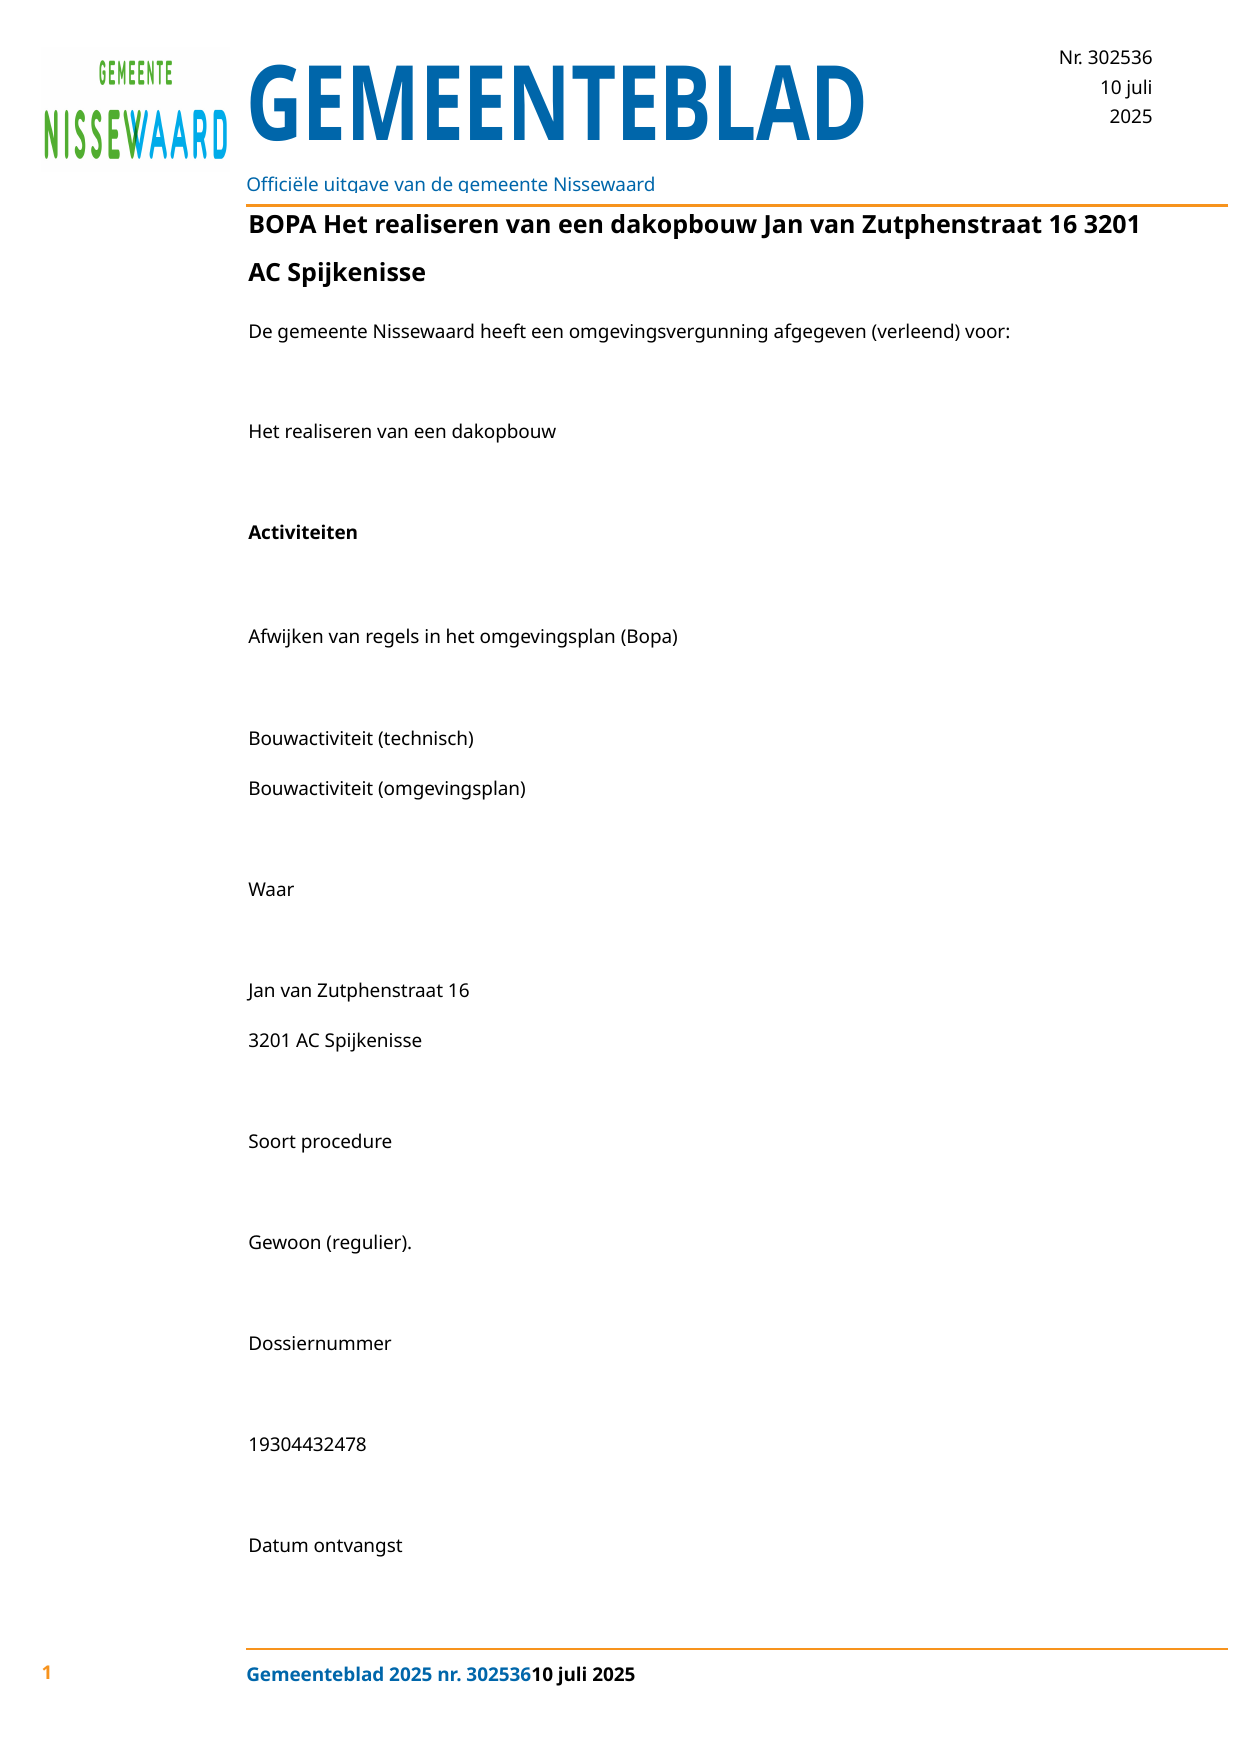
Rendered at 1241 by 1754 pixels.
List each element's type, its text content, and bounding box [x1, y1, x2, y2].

text Waar [248, 876, 1152, 902]
text Dossiernummer [248, 1330, 1152, 1356]
picture [41, 47, 231, 172]
text Het realiseren van een dakopbouw [248, 419, 1152, 444]
text Datum ontvangst [248, 1532, 1152, 1558]
text BOPA Het realiseren van een dakopbouw Jan van Zutphenstraat 16 3201 AC Spijkenisse [248, 207, 1152, 288]
text Gewoon (regulier). [248, 1229, 1152, 1255]
text 3201 AC Spijkenisse [248, 1028, 1152, 1053]
text Bouwactiviteit (omgevingsplan) [248, 776, 1152, 801]
text Activiteiten [248, 519, 1152, 545]
text Afwijken van regels in het omgevingsplan (Bopa)﻿ [248, 620, 1152, 649]
text 19304432478 [248, 1431, 1152, 1457]
text De gemeente Nissewaard heeft een omgevingsvergunning afgegeven (verleend) voor: [248, 318, 1152, 344]
text Soort procedure [248, 1128, 1152, 1154]
text Jan van Zutphenstraat 16 [248, 977, 1152, 1003]
text Bouwactiviteit (technisch) [248, 725, 1152, 751]
